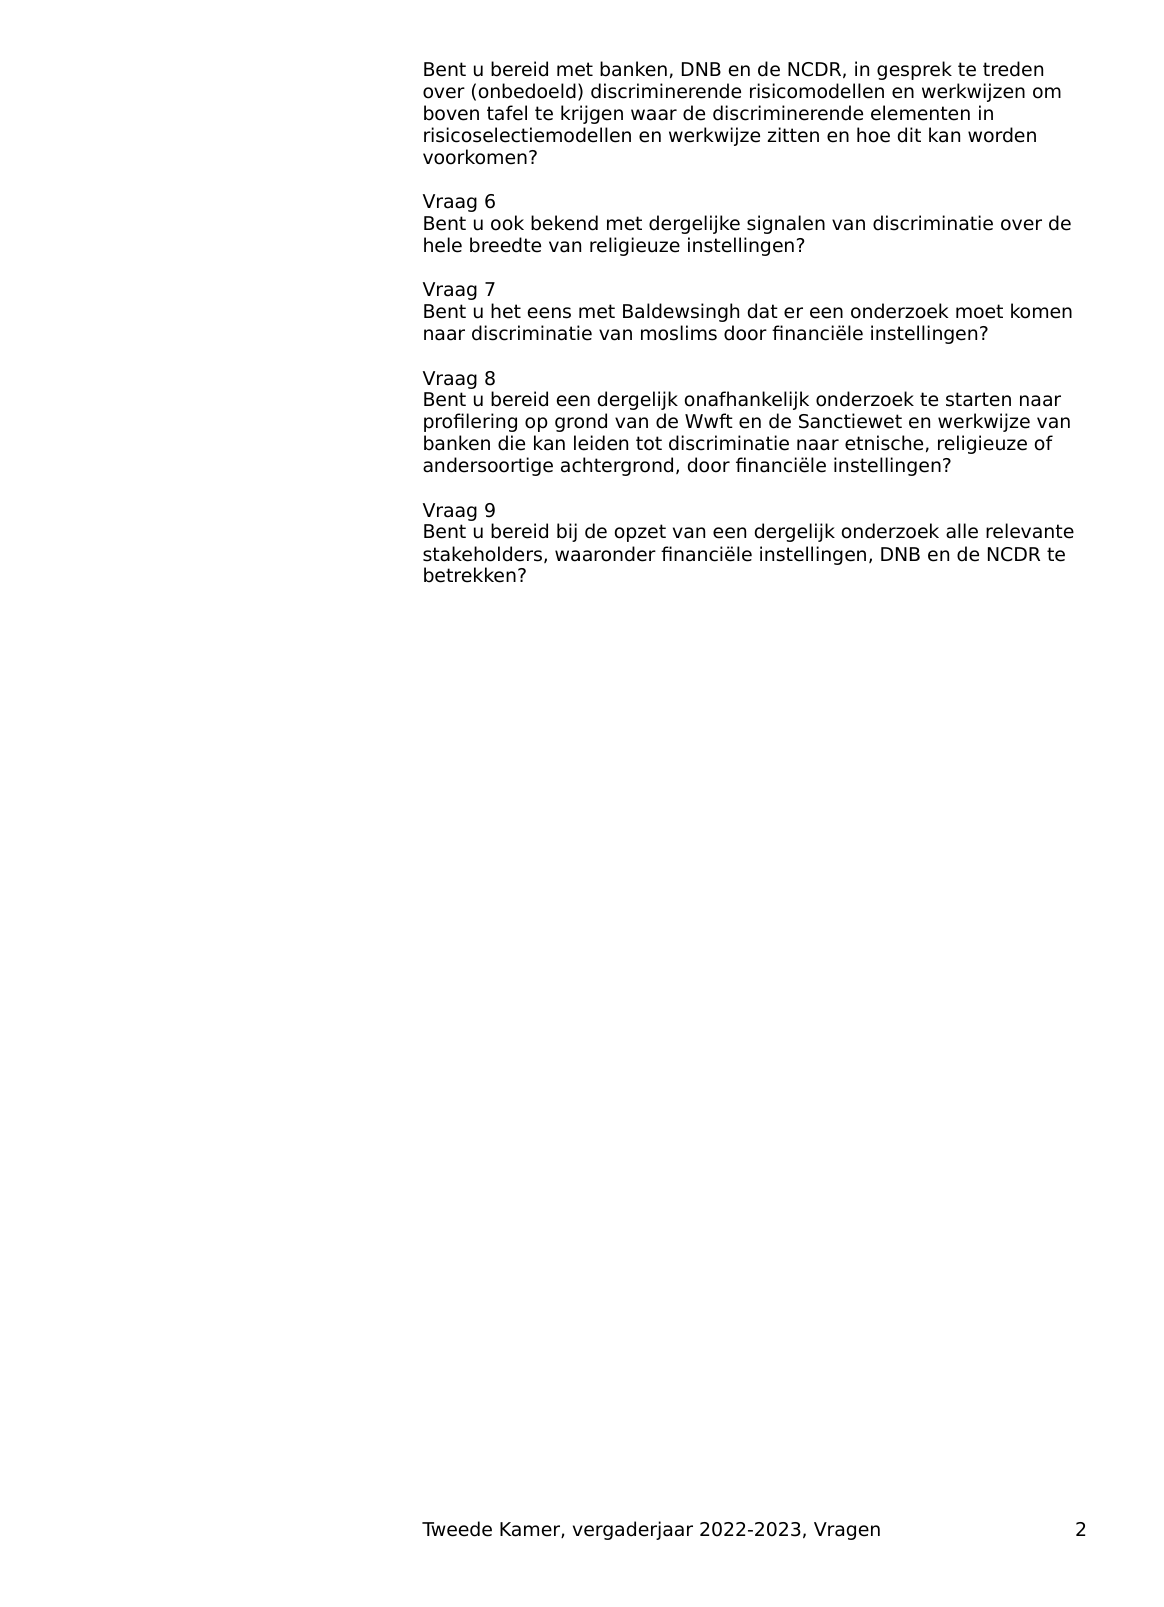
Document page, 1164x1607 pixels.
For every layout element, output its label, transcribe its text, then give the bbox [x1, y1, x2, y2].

text Vraag 7 [422, 279, 1087, 301]
text Vraag 6 [422, 191, 1087, 213]
text Bent u ook bekend met dergelijke signalen van discriminatie over de hele breedte van religieuze instellingen? [422, 213, 1087, 257]
text Bent u bereid een dergelijk onafhankelijk onderzoek te starten naar profilering op grond van de Wwft en de Sanctiewet en werkwijze van banken die kan leiden tot discriminatie naar etnische, religieuze of andersoortige achtergrond, door financiële instellingen? [422, 389, 1087, 477]
text Vraag 9 [422, 499, 1087, 521]
text Bent u bereid met banken, DNB en de NCDR, in gesprek te treden over (onbedoeld) discriminerende risicomodellen en werkwijzen om boven tafel te krijgen waar de discriminerende elementen in risicoselectiemodellen en werkwijze zitten en hoe dit kan worden voorkomen? [422, 59, 1087, 169]
text Bent u bereid bij de opzet van een dergelijk onderzoek alle relevante stakeholders, waaronder financiële instellingen, DNB en de NCDR te betrekken? [422, 521, 1087, 587]
text Vraag 8 [422, 367, 1087, 389]
text Bent u het eens met Baldewsingh dat er een onderzoek moet komen naar discriminatie van moslims door financiële instellingen? [422, 301, 1087, 345]
